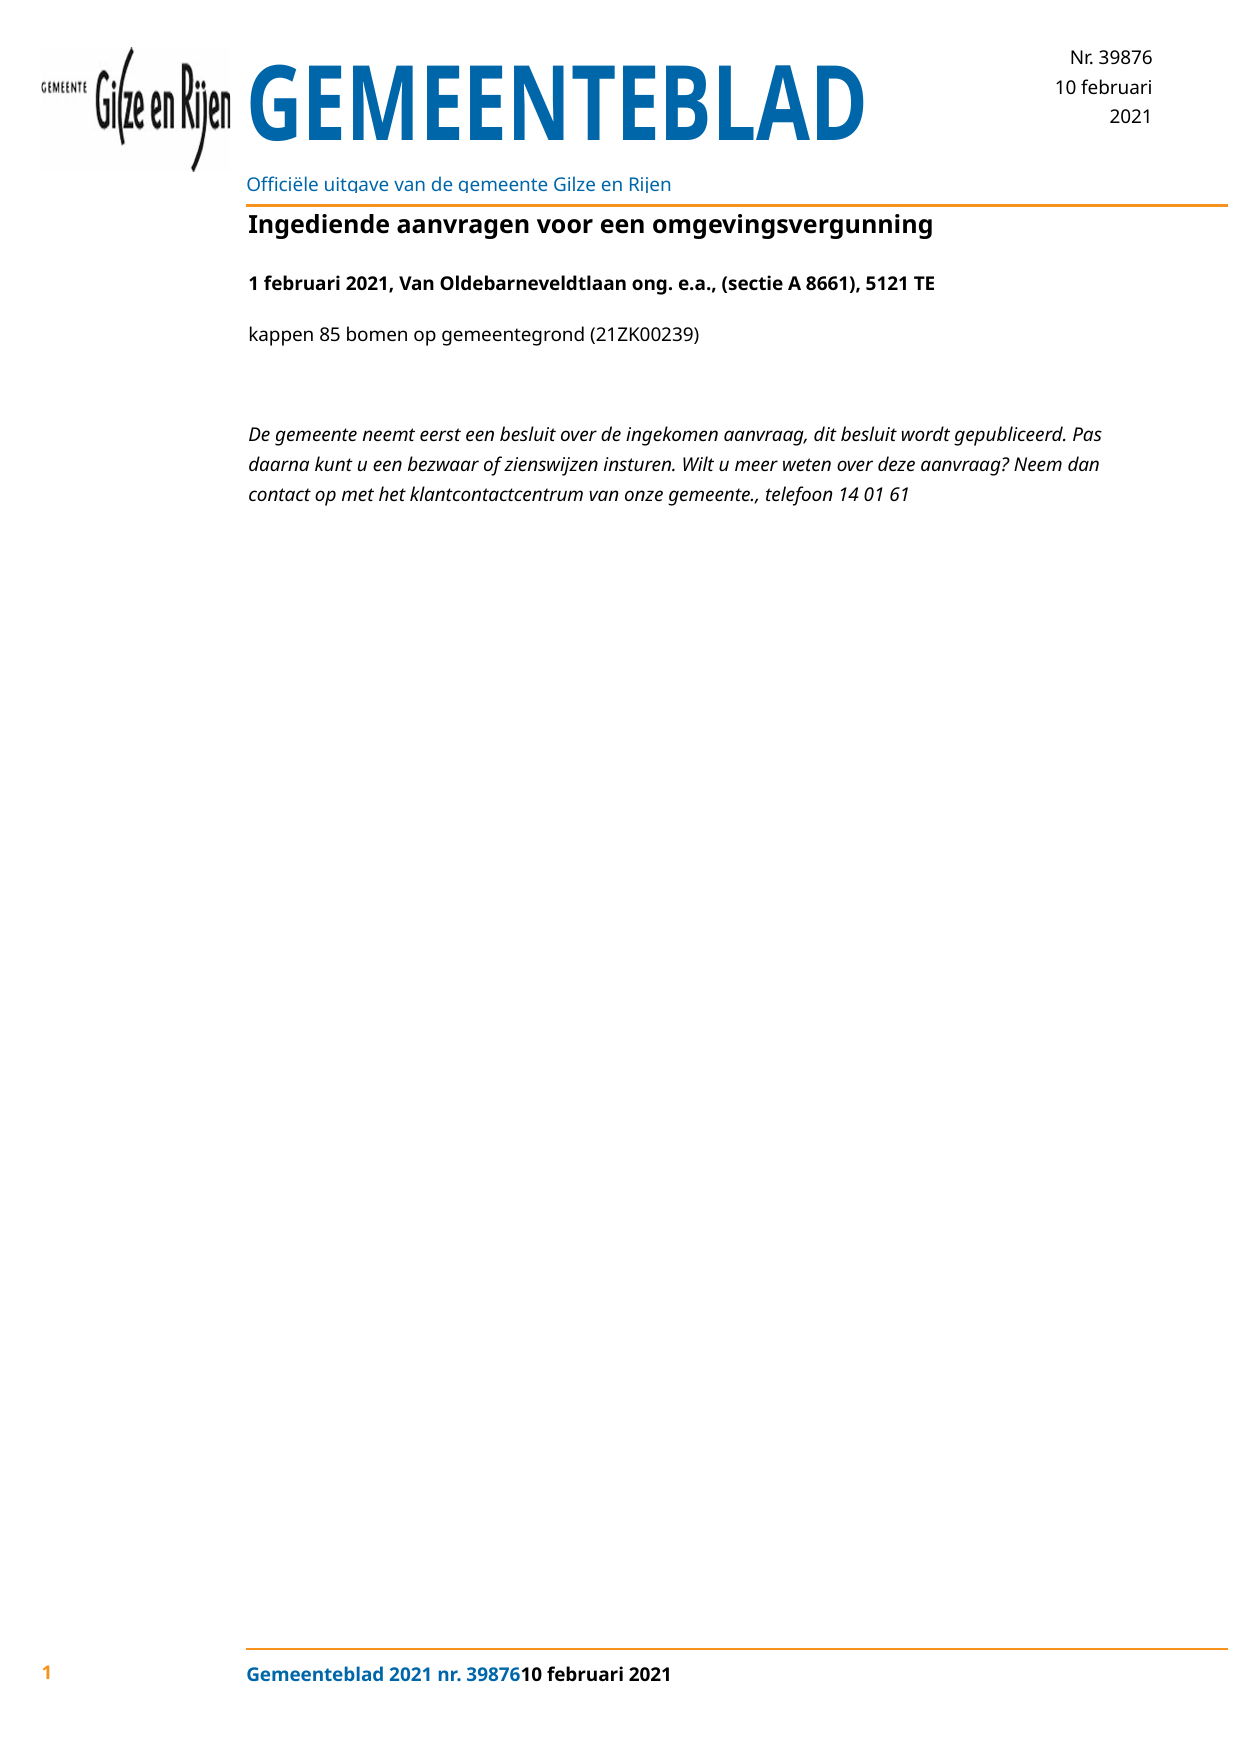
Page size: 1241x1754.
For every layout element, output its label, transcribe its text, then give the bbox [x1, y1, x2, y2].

text kappen 85 bomen op gemeentegrond (21ZK00239) [248, 321, 1152, 346]
text Ingediende aanvragen voor een omgevingsvergunning [248, 207, 1152, 241]
text De gemeente neemt eerst een besluit over de ingekomen aanvraag, dit besluit wordt gepubliceerd. Pas daarna kunt u een bezwaar of zienswijzen insturen. Wilt u meer weten over deze aanvraag? Neem dan contact op met het klantcontactcentrum van onze gemeente., telefoon 14 01 61 [248, 422, 1152, 506]
text 1 februari 2021, Van Oldebarneveldtlaan ong. e.a., (sectie A 8661), 5121 TE [248, 270, 1152, 296]
picture [41, 47, 231, 172]
